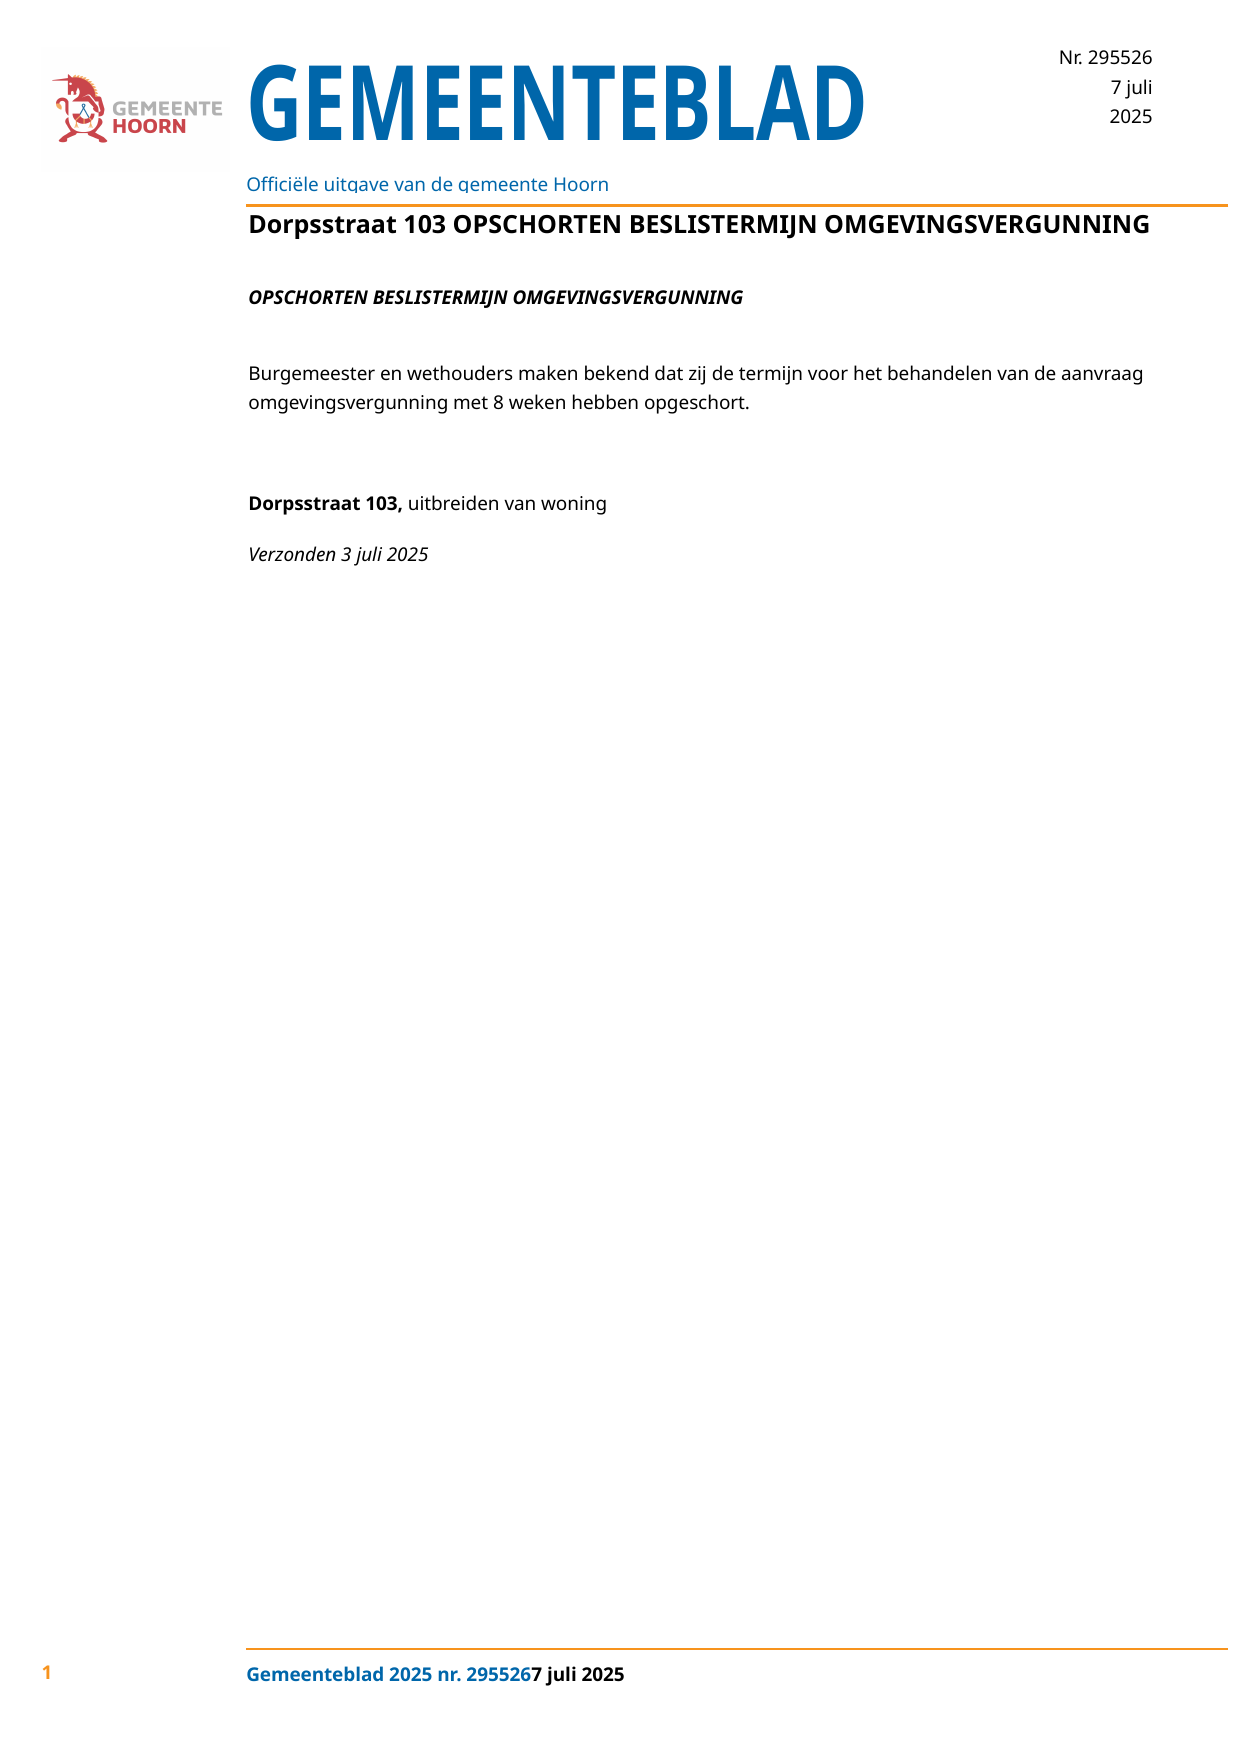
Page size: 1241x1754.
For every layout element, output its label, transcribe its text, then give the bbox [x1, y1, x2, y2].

text Dorpsstraat 103, uitbreiden van woning [248, 490, 1152, 516]
picture [41, 47, 231, 172]
text Dorpsstraat 103 OPSCHORTEN BESLISTERMIJN OMGEVINGSVERGUNNING [248, 207, 1152, 241]
text Burgemeester en wethouders maken bekend dat zij de termijn voor het behandelen van de aanvraag omgevingsvergunning met 8 weken hebben opgeschort. [248, 360, 1152, 415]
text OPSCHORTEN BESLISTERMIJN OMGEVINGSVERGUNNING [248, 284, 1152, 309]
text Verzonden 3 juli 2025 [248, 541, 1152, 567]
